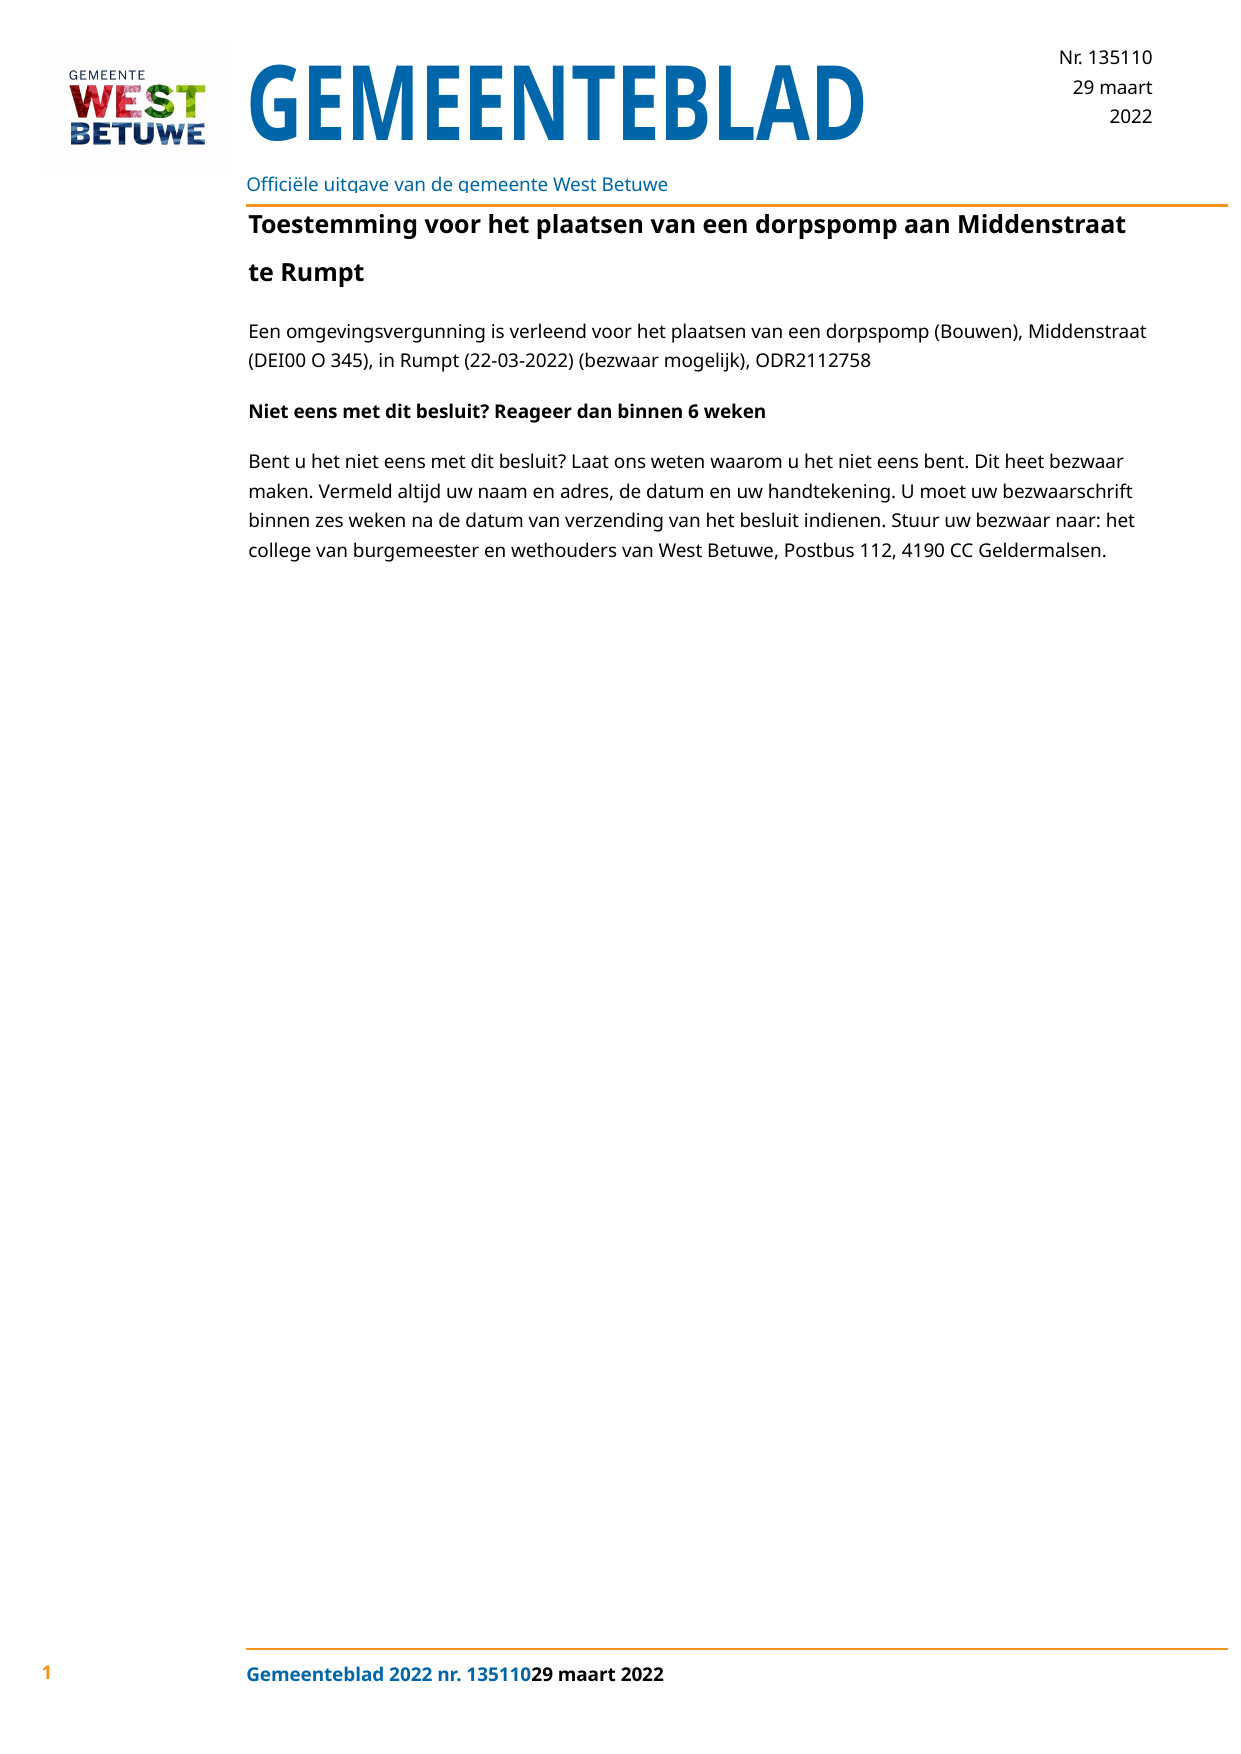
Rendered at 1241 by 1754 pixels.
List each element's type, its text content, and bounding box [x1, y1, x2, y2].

text Een omgevingsvergunning is verleend voor het plaatsen van een dorpspomp (Bouwen), Middenstraat (DEI00 O 345), in Rumpt (22-03-2022) (bezwaar mogelijk), ODR2112758 [248, 318, 1152, 373]
picture [41, 47, 231, 172]
text Toestemming voor het plaatsen van een dorpspomp aan Middenstraat te Rumpt [248, 207, 1152, 288]
text Niet eens met dit besluit? Reageer dan binnen 6 weken [248, 398, 1152, 424]
text Bent u het niet eens met dit besluit? Laat ons weten waarom u het niet eens bent. Dit heet bezwaar maken. Vermeld altijd uw naam en adres, de datum en uw handtekening. U moet uw bezwaarschrift binnen zes weken na de datum van verzending van het besluit indienen. Stuur uw bezwaar naar: het college van burgemeester en wethouders van West Betuwe, Postbus 112, 4190 CC Geldermalsen. [248, 448, 1152, 563]
